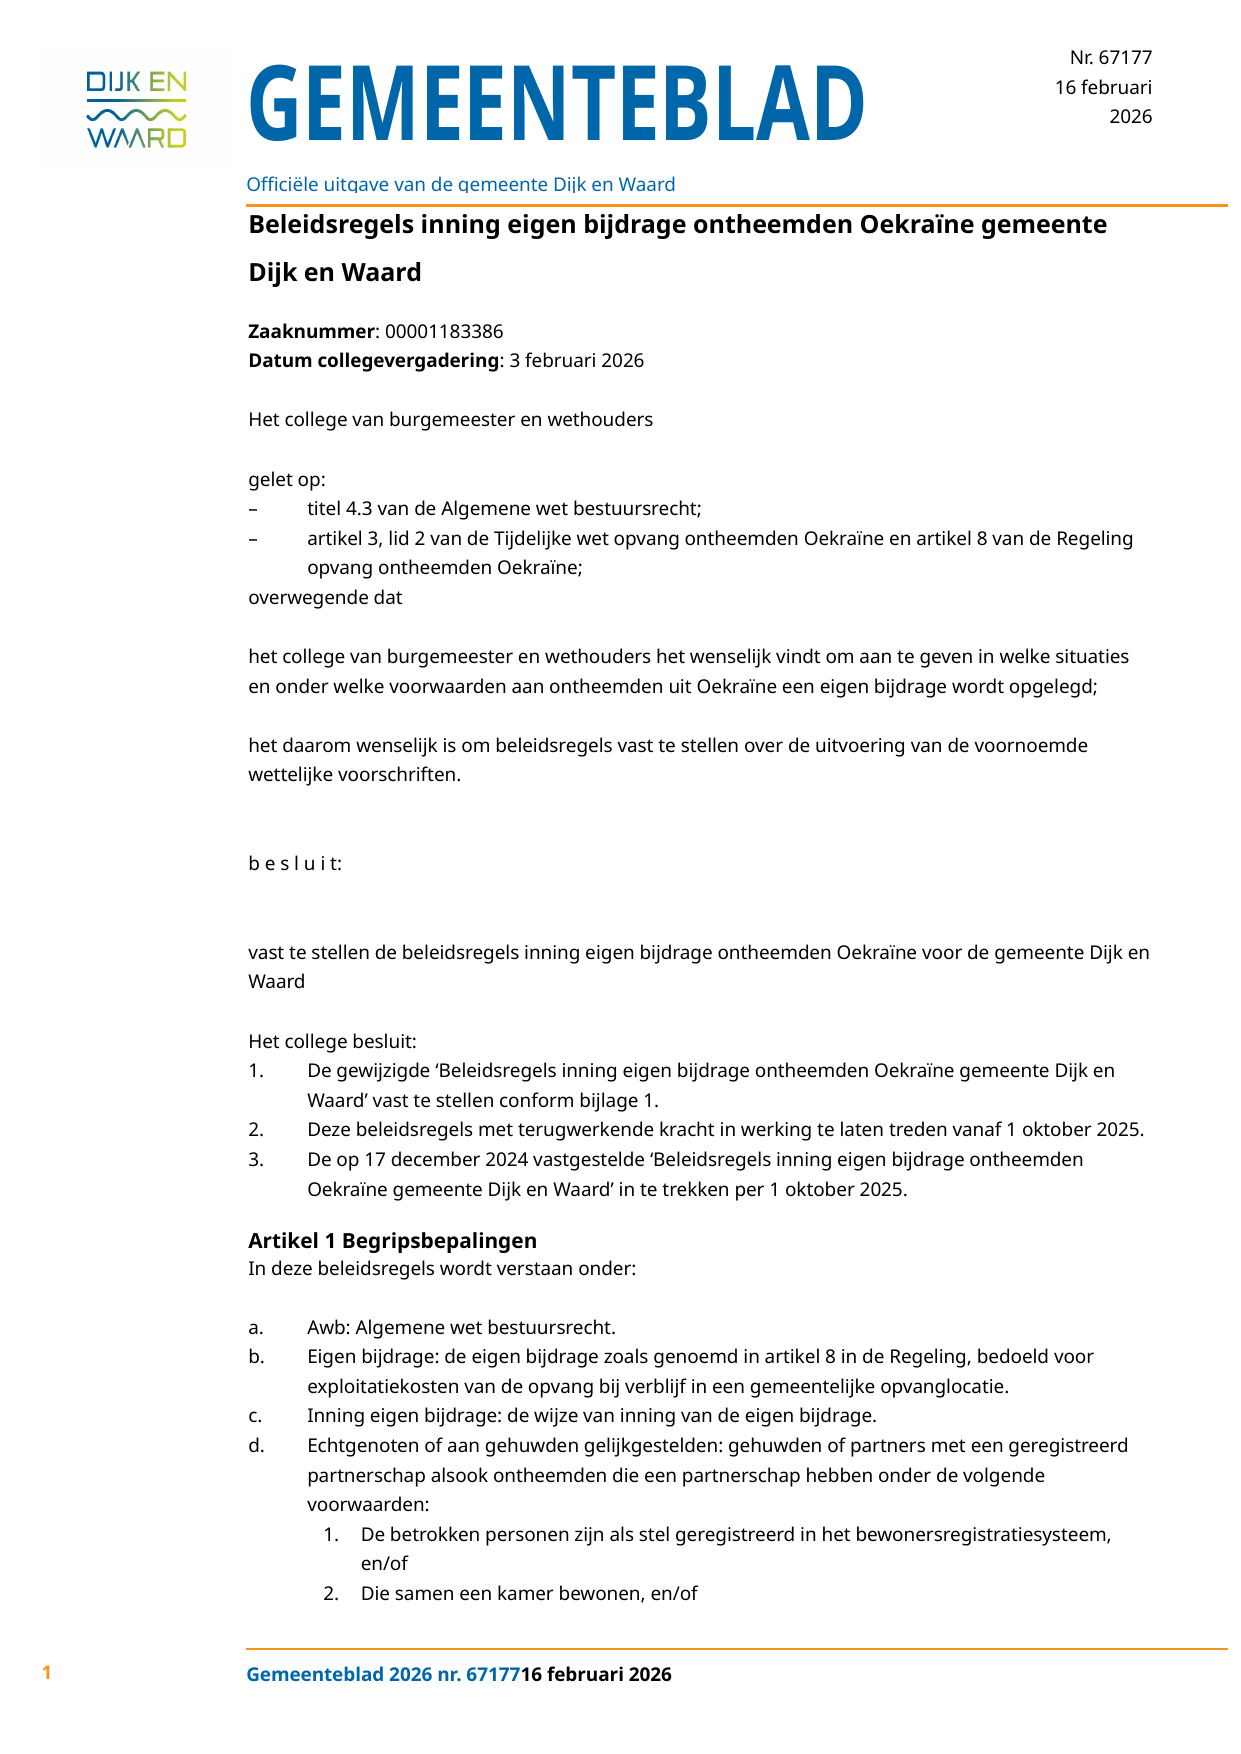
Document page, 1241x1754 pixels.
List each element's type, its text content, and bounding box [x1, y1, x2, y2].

text gelet op: [248, 466, 1152, 492]
text b e s l u i t: [248, 850, 1152, 876]
list Awb: Algemene wet bestuursrecht. [248, 1314, 1152, 1339]
text In deze beleidsregels wordt verstaan onder: [248, 1255, 1152, 1280]
list De op 17 december 2024 vastgestelde ‘Beleidsregels inning eigen bijdrage ontheemden Oekraïne gemeente Dijk en Waard’ in te trekken per 1 oktober 2025. [248, 1146, 1152, 1202]
text overwegende dat [248, 584, 1152, 610]
list Echtgenoten of aan gehuwden gelijkgestelden: gehuwden of partners met een geregistreerd partnerschap alsook ontheemden die een partnerschap hebben onder de volgende voorwaarden: [248, 1432, 1152, 1517]
text Artikel 1 Begripsbepalingen [248, 1226, 1152, 1255]
text Beleidsregels inning eigen bijdrage ontheemden Oekraïne gemeente Dijk en Waard [248, 207, 1152, 288]
list titel 4.3 van de Algemene wet bestuursrecht; [248, 495, 1152, 521]
list Inning eigen bijdrage: de wijze van inning van de eigen bijdrage. [248, 1403, 1152, 1428]
text Zaaknummer: 00001183386 [248, 318, 1152, 344]
list De betrokken personen zijn als stel geregistreerd in het bewonersregistratiesysteem, en/of [323, 1521, 1152, 1576]
text het daarom wenselijk is om beleidsregels vast te stellen over de uitvoering van de voornoemde wettelijke voorschriften. [248, 732, 1152, 787]
text Het college van burgemeester en wethouders [248, 407, 1152, 432]
text vast te stellen de beleidsregels inning eigen bijdrage ontheemden Oekraïne voor de gemeente Dijk en Waard [248, 939, 1152, 994]
list Deze beleidsregels met terugwerkende kracht in werking te laten treden vanaf 1 oktober 2025. [248, 1117, 1152, 1142]
picture [41, 47, 231, 172]
text het college van burgemeester en wethouders het wenselijk vindt om aan te geven in welke situaties en onder welke voorwaarden aan ontheemden uit Oekraïne een eigen bijdrage wordt opgelegd; [248, 643, 1152, 699]
text Het college besluit: [248, 1028, 1152, 1054]
list artikel 3, lid 2 van de Tijdelijke wet opvang ontheemden Oekraïne en artikel 8 van de Regeling opvang ontheemden Oekraïne; [248, 525, 1152, 580]
text Datum collegevergadering: 3 februari 2026 [248, 347, 1152, 373]
list Eigen bijdrage: de eigen bijdrage zoals genoemd in artikel 8 in de Regeling, bedoeld voor exploitatiekosten van de opvang bij verblijf in een gemeentelijke opvanglocatie. [248, 1343, 1152, 1399]
list Die samen een kamer bewonen, en/of [323, 1580, 1152, 1606]
list De gewijzigde ‘Beleidsregels inning eigen bijdrage ontheemden Oekraïne gemeente Dijk en Waard’ vast te stellen conform bijlage 1. [248, 1057, 1152, 1113]
